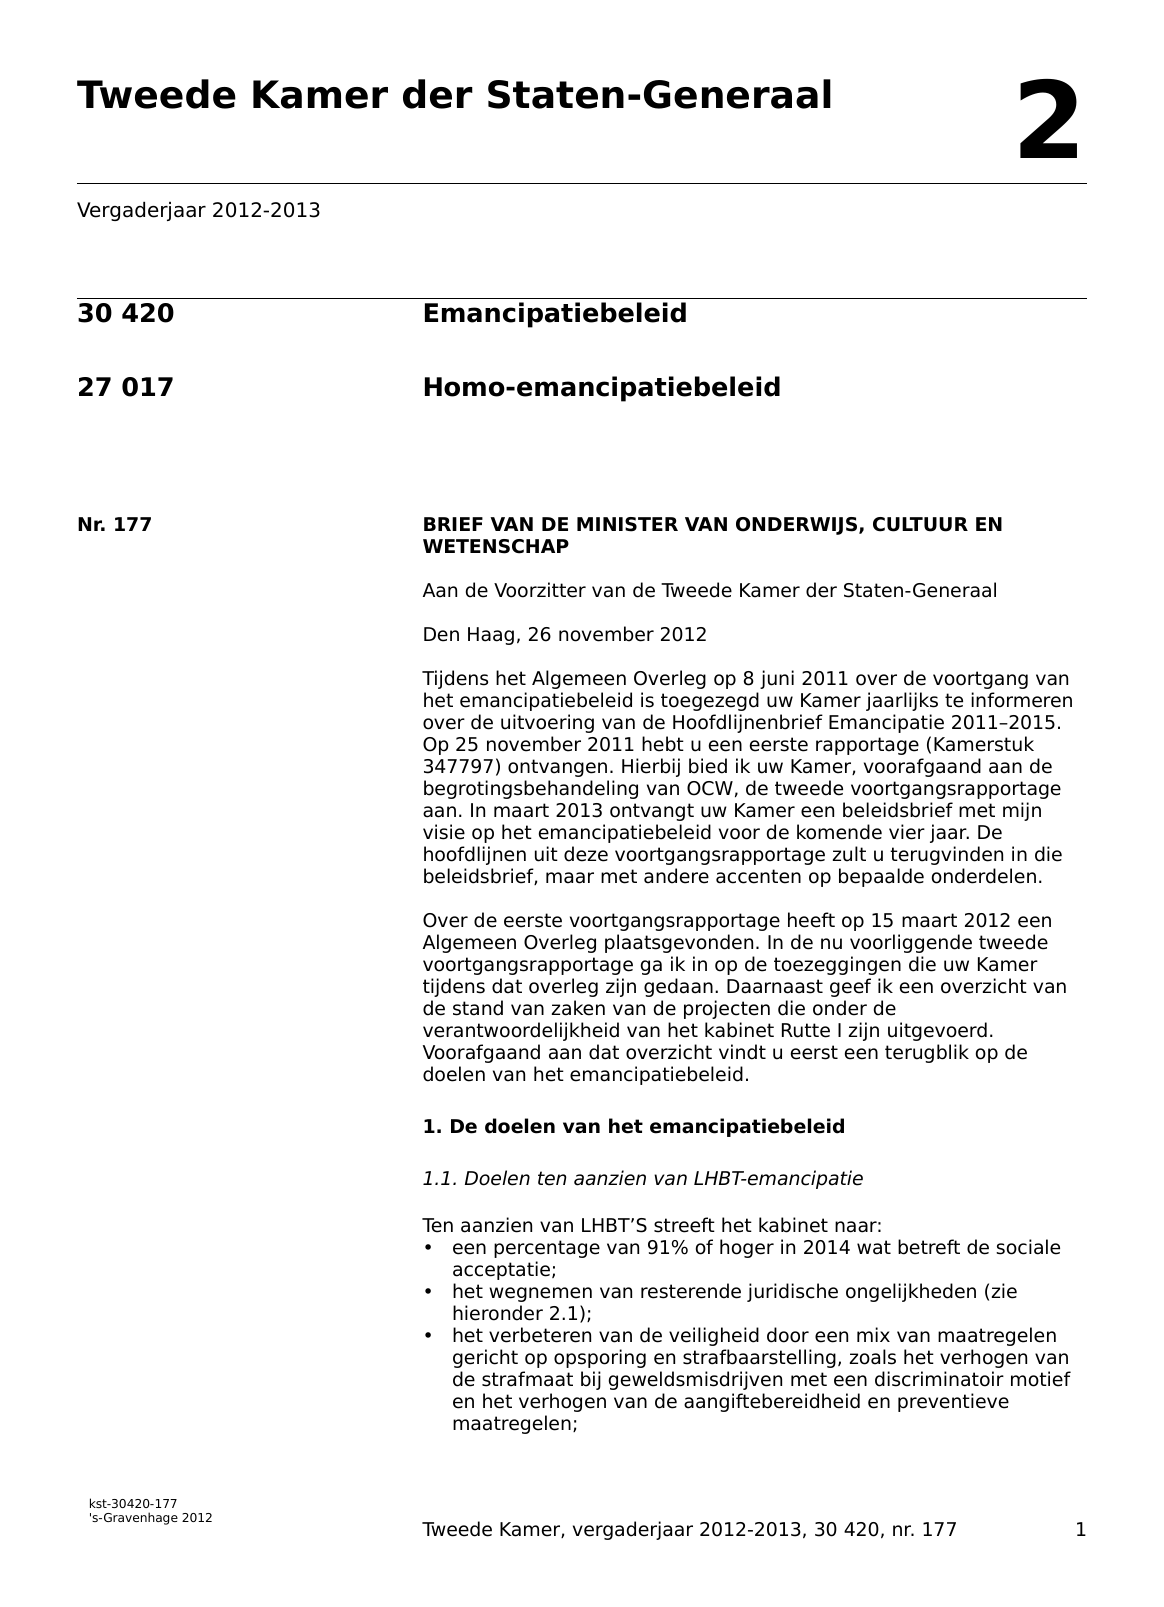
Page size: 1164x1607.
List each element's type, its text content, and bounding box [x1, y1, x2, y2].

subtitle 30 420 Emancipatiebeleid [77, 299, 1087, 329]
text • een percentage van 91% of hoger in 2014 wat betreft de sociale acceptatie; [422, 1237, 1087, 1281]
text • het verbeteren van de veiligheid door een mix van maatregelen gericht op opsporing en strafbaarstelling, zoals het verhogen van de strafmaat bij geweldsmisdrijven met een discriminatoir motief en het verhogen van de aangiftebereidheid en preventieve maatregelen; [422, 1325, 1087, 1435]
text 's-Gravenhage 2012 [88, 1511, 323, 1525]
text Over de eerste voortgangsrapportage heeft op 15 maart 2012 een Algemeen Overleg plaatsgevonden. In de nu voorliggende tweede voortgangsrapportage ga ik in op de toezeggingen die uw Kamer tijdens dat overleg zijn gedaan. Daarnaast geef ik een overzicht van de stand van zaken van de projecten die onder de verantwoordelijkheid van het kabinet Rutte I zijn uitgevoerd. Voorafgaand aan dat overzicht vindt u eerst een terugblik op de doelen van het emancipatiebeleid. [422, 910, 1087, 1086]
text Aan de Voorzitter van de Tweede Kamer der Staten-Generaal [422, 580, 1087, 602]
table_header Tweede Kamer der Staten-Generaal [77, 59, 886, 183]
table_cell Vergaderjaar 2012-2013 [77, 184, 1087, 298]
text Den Haag, 26 november 2012 [422, 624, 1087, 646]
text kst-30420-177 [88, 1497, 323, 1511]
table_header 2 [886, 59, 1087, 183]
text Ten aanzien van LHBT’S streeft het kabinet naar: [422, 1215, 1087, 1237]
subtitle 1.1. Doelen ten aanzien van LHBT-emancipatie [422, 1168, 1087, 1190]
subtitle 1. De doelen van het emancipatiebeleid [422, 1116, 1087, 1138]
text Tijdens het Algemeen Overleg op 8 juni 2011 over de voortgang van het emancipatiebeleid is toegezegd uw Kamer jaarlijks te informeren over de uitvoering van de Hoofdlijnenbrief Emancipatie 2011–2015. Op 25 november 2011 hebt u een eerste rapportage (Kamerstuk 347797) ontvangen. Hierbij bied ik uw Kamer, voorafgaand aan de begrotingsbehandeling van OCW, de tweede voortgangsrapportage aan. In maart 2013 ontvangt uw Kamer een beleidsbrief met mijn visie op het emancipatiebeleid voor de komende vier jaar. De hoofdlijnen uit deze voortgangsrapportage zult u terugvinden in die beleidsbrief, maar met andere accenten op bepaalde onderdelen. [422, 668, 1087, 888]
subtitle Nr. 177 BRIEF VAN DE MINISTER VAN ONDERWIJS, CULTUUR EN WETENSCHAP [77, 514, 1087, 558]
text • het wegnemen van resterende juridische ongelijkheden (zie hieronder 2.1); [422, 1281, 1087, 1325]
subtitle 27 017 Homo-emancipatiebeleid [77, 373, 1087, 403]
